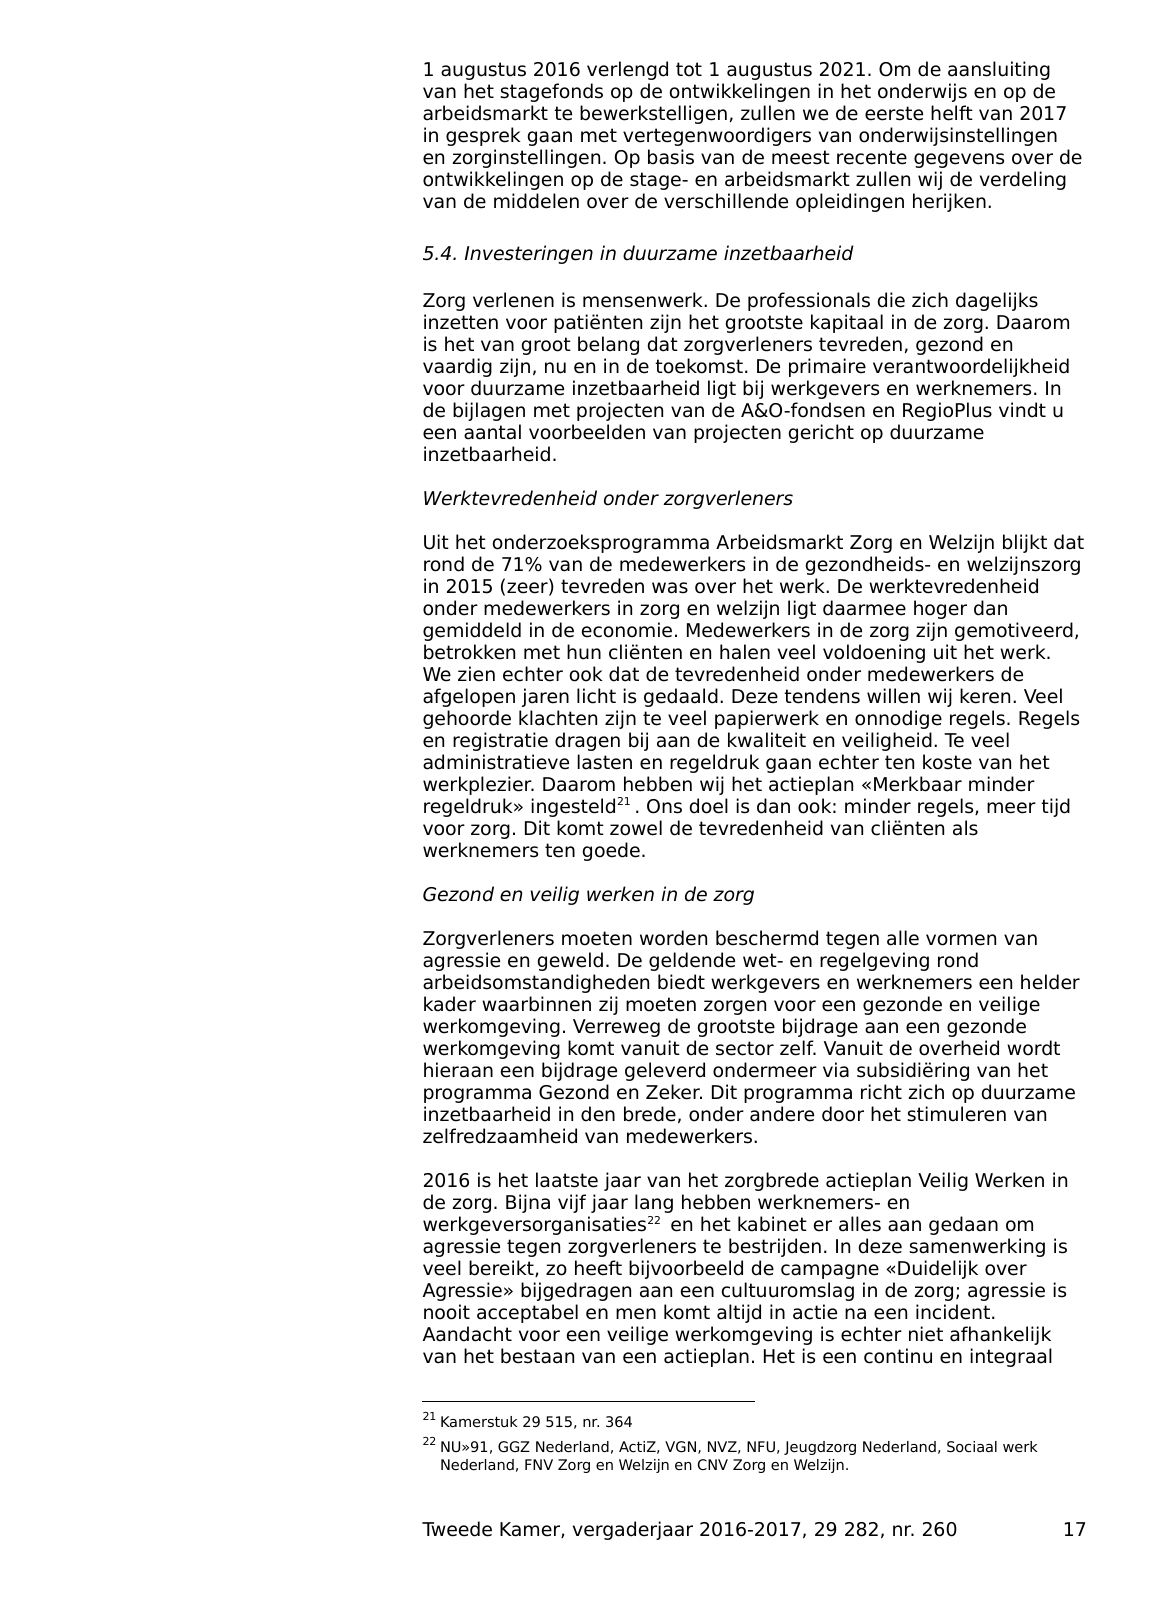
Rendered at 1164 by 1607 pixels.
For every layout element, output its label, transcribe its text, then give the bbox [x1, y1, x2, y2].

text NU»91, GGZ Nederland, ActiZ, VGN, NVZ, NFU, Jeugdzorg Nederland, Sociaal werk Nederland, FNV Zorg en Welzijn en CNV Zorg en Welzijn. [422, 1435, 1087, 1474]
text 1 augustus 2016 verlengd tot 1 augustus 2021. Om de aansluiting van het stagefonds op de ontwikkelingen in het onderwijs en op de arbeidsmarkt te bewerkstelligen, zullen we de eerste helft van 2017 in gesprek gaan met vertegenwoordigers van onderwijsinstellingen en zorginstellingen. Op basis van de meest recente gegevens over de ontwikkelingen op de stage- en arbeidsmarkt zullen wij de verdeling van de middelen over de verschillende opleidingen herijken. [422, 59, 1087, 213]
text Uit het onderzoeksprogramma Arbeidsmarkt Zorg en Welzijn blijkt dat rond de 71% van de medewerkers in de gezondheids- en welzijnszorg in 2015 (zeer) tevreden was over het werk. De werktevredenheid onder medewerkers in zorg en welzijn ligt daarmee hoger dan gemiddeld in de economie. Medewerkers in de zorg zijn gemotiveerd, betrokken met hun cliënten en halen veel voldoening uit het werk. We zien echter ook dat de tevredenheid onder medewerkers de afgelopen jaren licht is gedaald. Deze tendens willen wij keren. Veel gehoorde klachten zijn te veel papierwerk en onnodige regels. Regels en registratie dragen bij aan de kwaliteit en veiligheid. Te veel administratieve lasten en regeldruk gaan echter ten koste van het werkplezier. Daarom hebben wij het actieplan «Merkbaar minder regeldruk» ingesteld. Ons doel is dan ook: minder regels, meer tijd voor zorg. Dit komt zowel de tevredenheid van cliënten als werknemers ten goede. [422, 532, 1087, 862]
text Kamerstuk 29 515, nr. 364 [422, 1410, 1087, 1432]
text 2016 is het laatste jaar van het zorgbrede actieplan Veilig Werken in de zorg. Bijna vijf jaar lang hebben werknemers- en werkgeversorganisaties en het kabinet er alles aan gedaan om agressie tegen zorgverleners te bestrijden. In deze samenwerking is veel bereikt, zo heeft bijvoorbeeld de campagne «Duidelijk over Agressie» bijgedragen aan een cultuuromslag in de zorg; agressie is nooit acceptabel en men komt altijd in actie na een incident. Aandacht voor een veilige werkomgeving is echter niet afhankelijk van het bestaan van een actieplan. Het is een continu en integraal [422, 1170, 1087, 1368]
text Zorgverleners moeten worden beschermd tegen alle vormen van agressie en geweld. De geldende wet- en regelgeving rond arbeidsomstandigheden biedt werkgevers en werknemers een helder kader waarbinnen zij moeten zorgen voor een gezonde en veilige werkomgeving. Verreweg de grootste bijdrage aan een gezonde werkomgeving komt vanuit de sector zelf. Vanuit de overheid wordt hieraan een bijdrage geleverd ondermeer via subsidiëring van het programma Gezond en Zeker. Dit programma richt zich op duurzame inzetbaarheid in den brede, onder andere door het stimuleren van zelfredzaamheid van medewerkers. [422, 928, 1087, 1148]
subtitle 5.4. Investeringen in duurzame inzetbaarheid [422, 243, 1087, 265]
subtitle Werktevredenheid onder zorgverleners [422, 488, 1087, 510]
text Zorg verlenen is mensenwerk. De professionals die zich dagelijks inzetten voor patiënten zijn het grootste kapitaal in de zorg. Daarom is het van groot belang dat zorgverleners tevreden, gezond en vaardig zijn, nu en in de toekomst. De primaire verantwoordelijkheid voor duurzame inzetbaarheid ligt bij werkgevers en werknemers. In de bijlagen met projecten van de A&O-fondsen en RegioPlus vindt u een aantal voorbeelden van projecten gericht op duurzame inzetbaarheid. [422, 290, 1087, 466]
subtitle Gezond en veilig werken in de zorg [422, 884, 1087, 906]
